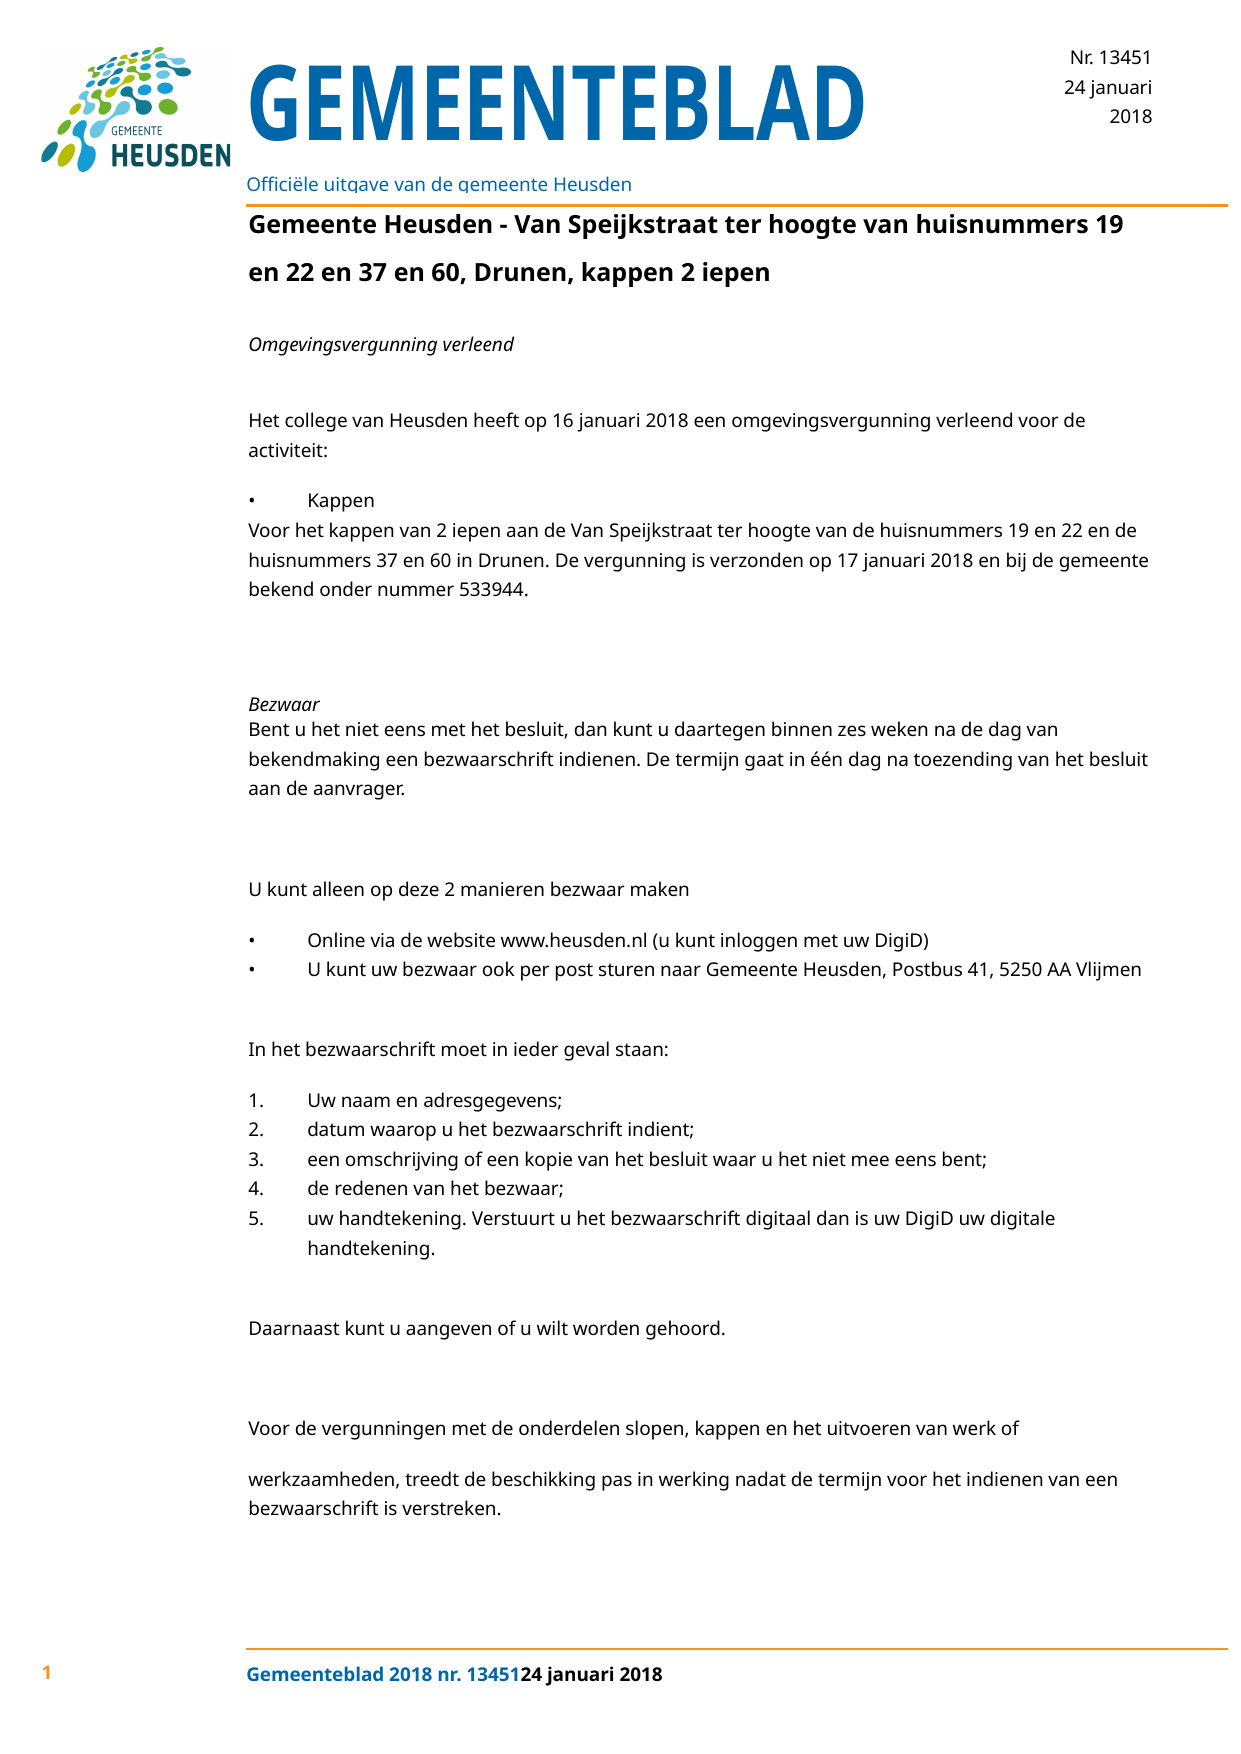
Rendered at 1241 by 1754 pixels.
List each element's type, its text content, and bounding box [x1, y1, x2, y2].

text Bent u het niet eens met het besluit, dan kunt u daartegen binnen zes weken na de dag van bekendmaking een bezwaarschrift indienen. De termijn gaat in één dag na toezending van het besluit aan de aanvrager. [248, 716, 1152, 801]
text Omgevingsvergunning verleend [248, 331, 1152, 357]
text Daarnaast kunt u aangeven of u wilt worden gehoord. [248, 1315, 1152, 1341]
list Uw naam en adresgegevens; [248, 1087, 1152, 1113]
list Online via de website www.heusden.nl (u kunt inloggen met uw DigiD) [248, 927, 1152, 953]
text Bezwaar [248, 691, 1152, 716]
text werkzaamheden, treedt de beschikking pas in werking nadat de termijn voor het indienen van een bezwaarschrift is verstreken. [248, 1466, 1152, 1521]
text U kunt alleen op deze 2 manieren bezwaar maken [248, 876, 1152, 902]
text Het college van Heusden heeft op 16 januari 2018 een omgevingsvergunning verleend voor de activiteit: [248, 408, 1152, 463]
text In het bezwaarschrift moet in ieder geval staan: [248, 1036, 1152, 1062]
list uw handtekening. Verstuurt u het bezwaarschrift digitaal dan is uw DigiD uw digitale handtekening. [248, 1205, 1152, 1261]
text Gemeente Heusden - Van Speijkstraat ter hoogte van huisnummers 19 en 22 en 37 en 60, Drunen, kappen 2 iepen [248, 207, 1152, 288]
list datum waarop u het bezwaarschrift indient; [248, 1116, 1152, 1142]
text Voor de vergunningen met de onderdelen slopen, kappen en het uitvoeren van werk of [248, 1416, 1152, 1441]
list de redenen van het bezwaar; [248, 1176, 1152, 1201]
picture [41, 47, 231, 172]
list U kunt uw bezwaar ook per post sturen naar Gemeente Heusden, Postbus 41, 5250 AA Vlijmen [248, 956, 1152, 982]
list Kappen [248, 488, 1152, 513]
list een omschrijving of een kopie van het besluit waar u het niet mee eens bent; [248, 1146, 1152, 1172]
text Voor het kappen van 2 iepen aan de Van Speijkstraat ter hoogte van de huisnummers 19 en 22 en de huisnummers 37 en 60 in Drunen. De vergunning is verzonden op 17 januari 2018 en bij de gemeente bekend onder nummer 533944. [248, 517, 1152, 602]
